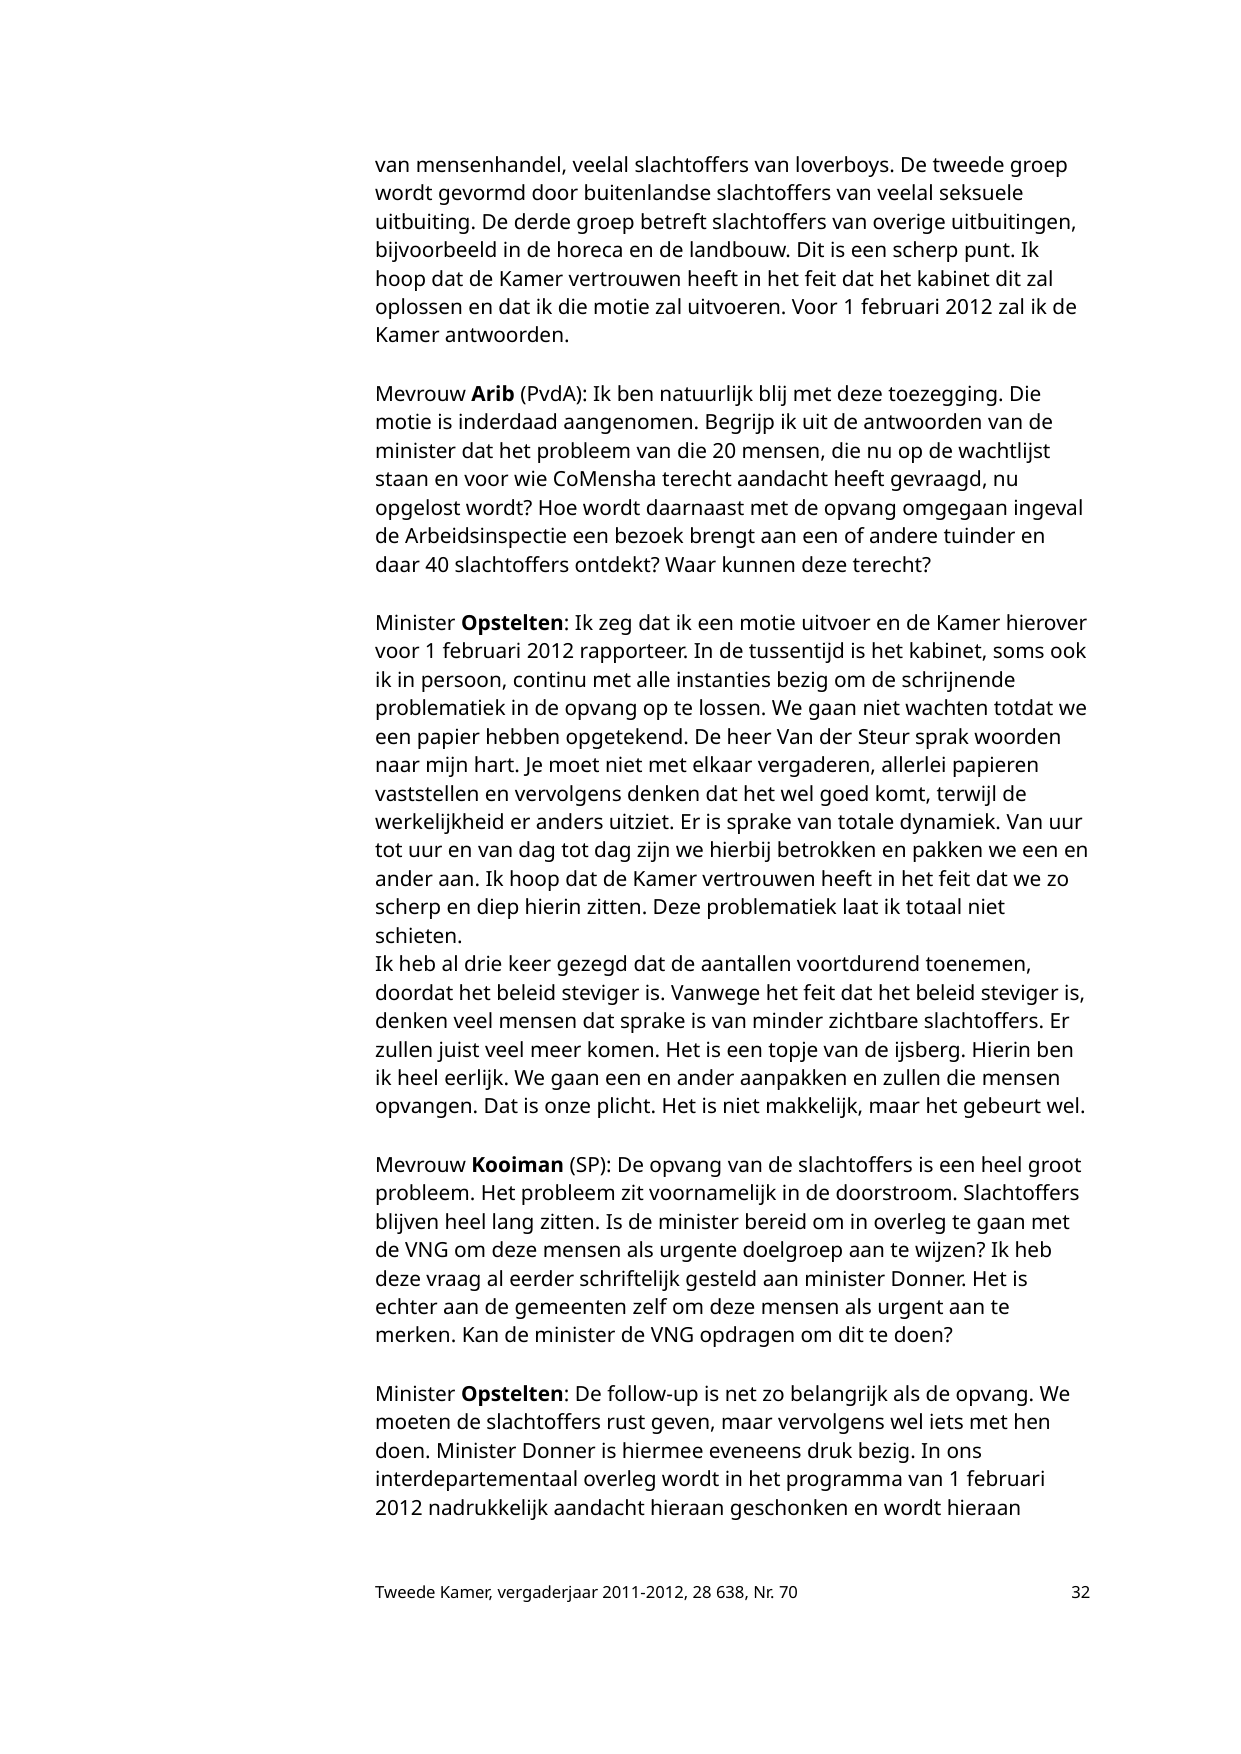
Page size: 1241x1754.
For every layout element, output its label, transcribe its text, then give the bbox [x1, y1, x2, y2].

text Minister Opstelten: De follow-up is net zo belangrijk als de opvang. We moeten de slachtoffers rust geven, maar vervolgens wel iets met hen doen. Minister Donner is hiermee eveneens druk bezig. In ons interdepartementaal overleg wordt in het programma van 1 februari 2012 nadrukkelijk aandacht hieraan geschonken en wordt hieraan [375, 1379, 1090, 1521]
text Minister Opstelten: Ik zeg dat ik een motie uitvoer en de Kamer hierover voor 1 februari 2012 rapporteer. In de tussentijd is het kabinet, soms ook ik in persoon, continu met alle instanties bezig om de schrijnende problematiek in de opvang op te lossen. We gaan niet wachten totdat we een papier hebben opgetekend. De heer Van der Steur sprak woorden naar mijn hart. Je moet niet met elkaar vergaderen, allerlei papieren vaststellen en vervolgens denken dat het wel goed komt, terwijl de werkelijkheid er anders uitziet. Er is sprake van totale dynamiek. Van uur tot uur en van dag tot dag zijn we hierbij betrokken en pakken we een en ander aan. Ik hoop dat de Kamer vertrouwen heeft in het feit dat we zo scherp en diep hierin zitten. Deze problematiek laat ik totaal niet schieten. [375, 608, 1090, 949]
text Mevrouw Arib (PvdA): Ik ben natuurlijk blij met deze toezegging. Die motie is inderdaad aangenomen. Begrijp ik uit de antwoorden van de minister dat het probleem van die 20 mensen, die nu op de wachtlijst staan en voor wie CoMensha terecht aandacht heeft gevraagd, nu opgelost wordt? Hoe wordt daarnaast met de opvang omgegaan ingeval de Arbeidsinspectie een bezoek brengt aan een of andere tuinder en daar 40 slachtoffers ontdekt? Waar kunnen deze terecht? [375, 379, 1090, 578]
text Ik heb al drie keer gezegd dat de aantallen voortdurend toenemen, doordat het beleid steviger is. Vanwege het feit dat het beleid steviger is, denken veel mensen dat sprake is van minder zichtbare slachtoffers. Er zullen juist veel meer komen. Het is een topje van de ijsberg. Hierin ben ik heel eerlijk. We gaan een en ander aanpakken en zullen die mensen opvangen. Dat is onze plicht. Het is niet makkelijk, maar het gebeurt wel. [375, 949, 1090, 1120]
text Mevrouw Kooiman (SP): De opvang van de slachtoffers is een heel groot probleem. Het probleem zit voornamelijk in de doorstroom. Slachtoffers blijven heel lang zitten. Is de minister bereid om in overleg te gaan met de VNG om deze mensen als urgente doelgroep aan te wijzen? Ik heb deze vraag al eerder schriftelijk gesteld aan minister Donner. Het is echter aan de gemeenten zelf om deze mensen als urgent aan te merken. Kan de minister de VNG opdragen om dit te doen? [375, 1150, 1090, 1349]
text van mensenhandel, veelal slachtoffers van loverboys. De tweede groep wordt gevormd door buitenlandse slachtoffers van veelal seksuele uitbuiting. De derde groep betreft slachtoffers van overige uitbuitingen, bijvoorbeeld in de horeca en de landbouw. Dit is een scherp punt. Ik hoop dat de Kamer vertrouwen heeft in het feit dat het kabinet dit zal oplossen en dat ik die motie zal uitvoeren. Voor 1 februari 2012 zal ik de Kamer antwoorden. [375, 150, 1090, 349]
